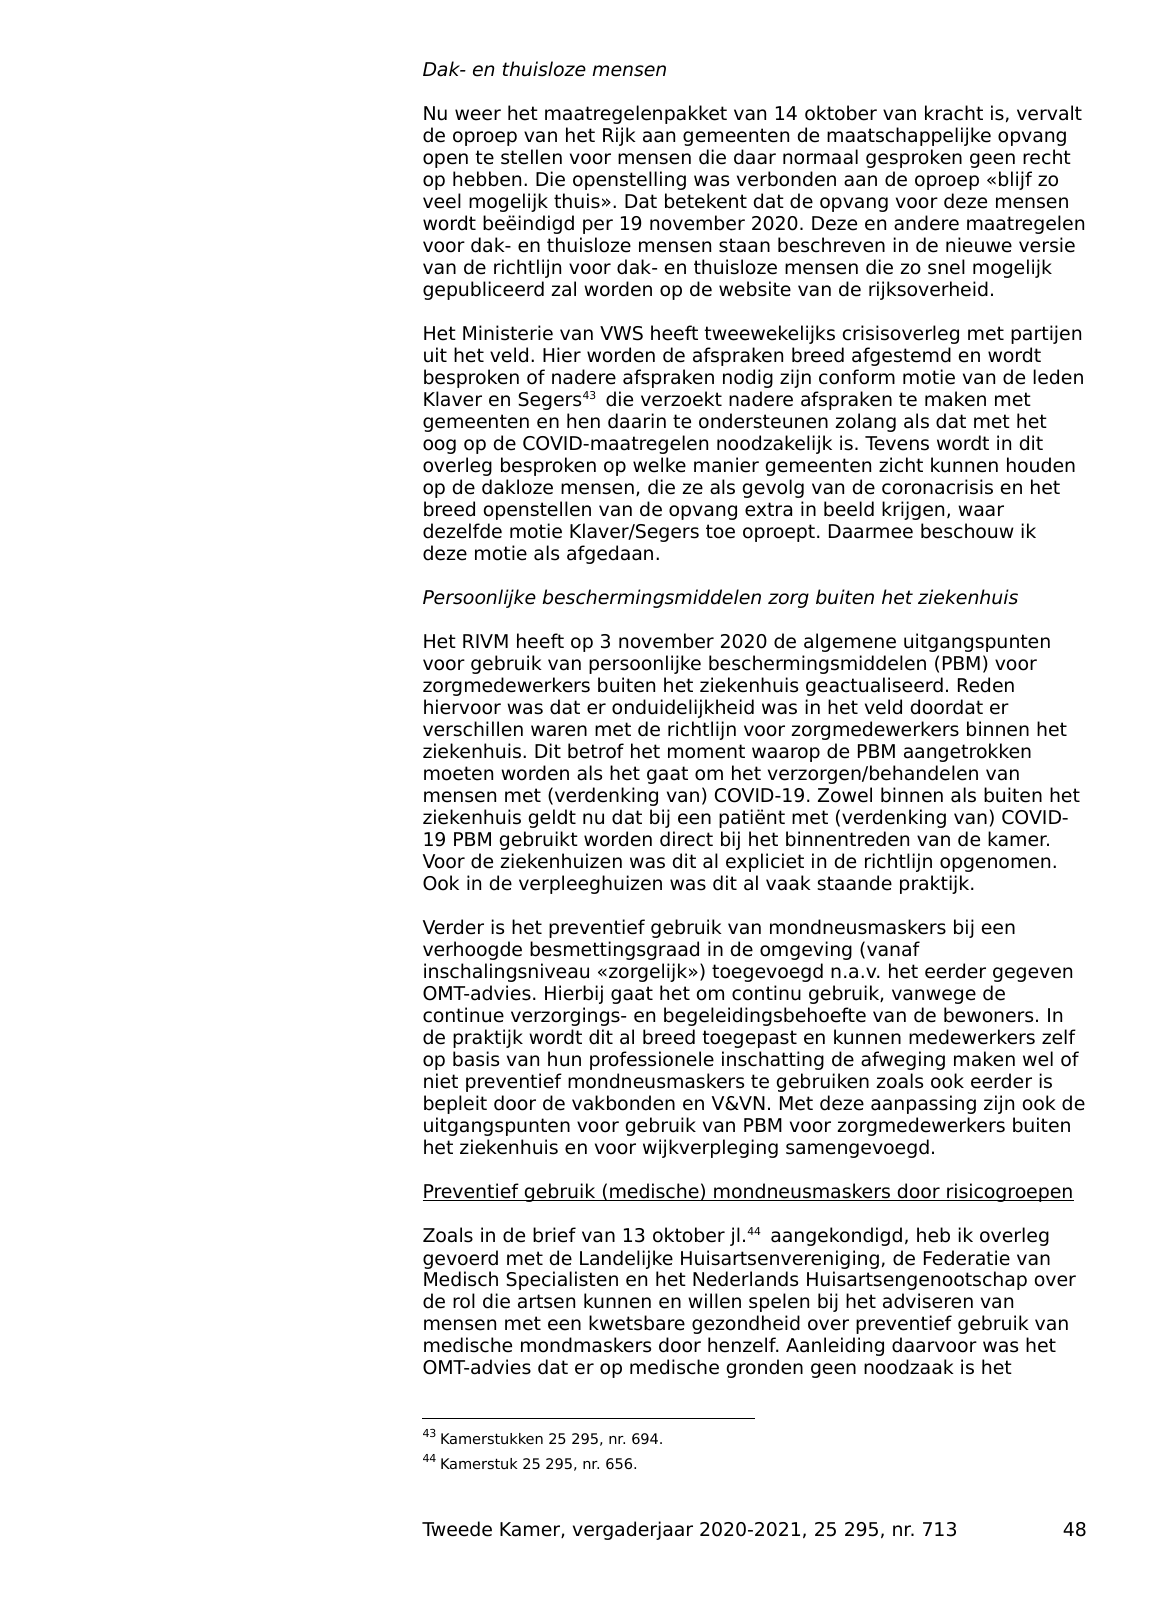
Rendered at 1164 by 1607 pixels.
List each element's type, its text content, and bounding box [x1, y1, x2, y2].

text Nu weer het maatregelenpakket van 14 oktober van kracht is, vervalt de oproep van het Rijk aan gemeenten de maatschappelijke opvang open te stellen voor mensen die daar normaal gesproken geen recht op hebben. Die openstelling was verbonden aan de oproep «blijf zo veel mogelijk thuis». Dat betekent dat de opvang voor deze mensen wordt beëindigd per 19 november 2020. Deze en andere maatregelen voor dak- en thuisloze mensen staan beschreven in de nieuwe versie van de richtlijn voor dak- en thuisloze mensen die zo snel mogelijk gepubliceerd zal worden op de website van de rijksoverheid. [422, 103, 1087, 301]
text Het RIVM heeft op 3 november 2020 de algemene uitgangspunten voor gebruik van persoonlijke beschermingsmiddelen (PBM) voor zorgmedewerkers buiten het ziekenhuis geactualiseerd. Reden hiervoor was dat er onduidelijkheid was in het veld doordat er verschillen waren met de richtlijn voor zorgmedewerkers binnen het ziekenhuis. Dit betrof het moment waarop de PBM aangetrokken moeten worden als het gaat om het verzorgen/behandelen van mensen met (verdenking van) COVID-19. Zowel binnen als buiten het ziekenhuis geldt nu dat bij een patiënt met (verdenking van) COVID-19 PBM gebruikt worden direct bij het binnentreden van de kamer. Voor de ziekenhuizen was dit al expliciet in de richtlijn opgenomen. Ook in de verpleeghuizen was dit al vaak staande praktijk. [422, 631, 1087, 895]
text Zoals in de brief van 13 oktober jl. aangekondigd, heb ik overleg gevoerd met de Landelijke Huisartsenvereniging, de Federatie van Medisch Specialisten en het Nederlands Huisartsengenootschap over de rol die artsen kunnen en willen spelen bij het adviseren van mensen met een kwetsbare gezondheid over preventief gebruik van medische mondmaskers door henzelf. Aanleiding daarvoor was het OMT-advies dat er op medische gronden geen noodzaak is het [422, 1225, 1087, 1379]
text Verder is het preventief gebruik van mondneusmaskers bij een verhoogde besmettingsgraad in de omgeving (vanaf inschalingsniveau «zorgelijk») toegevoegd n.a.v. het eerder gegeven OMT-advies. Hierbij gaat het om continu gebruik, vanwege de continue verzorgings- en begeleidingsbehoefte van de bewoners. In de praktijk wordt dit al breed toegepast en kunnen medewerkers zelf op basis van hun professionele inschatting de afweging maken wel of niet preventief mondneusmaskers te gebruiken zoals ook eerder is bepleit door de vakbonden en V&VN. Met deze aanpassing zijn ook de uitgangspunten voor gebruik van PBM voor zorgmedewerkers buiten het ziekenhuis en voor wijkverpleging samengevoegd. [422, 917, 1087, 1159]
subtitle Persoonlijke beschermingsmiddelen zorg buiten het ziekenhuis [422, 587, 1087, 609]
text Het Ministerie van VWS heeft tweewekelijks crisisoverleg met partijen uit het veld. Hier worden de afspraken breed afgestemd en wordt besproken of nadere afspraken nodig zijn conform motie van de leden Klaver en Segers die verzoekt nadere afspraken te maken met gemeenten en hen daarin te ondersteunen zolang als dat met het oog op de COVID-maatregelen noodzakelijk is. Tevens wordt in dit overleg besproken op welke manier gemeenten zicht kunnen houden op de dakloze mensen, die ze als gevolg van de coronacrisis en het breed openstellen van de opvang extra in beeld krijgen, waar dezelfde motie Klaver/Segers toe oproept. Daarmee beschouw ik deze motie als afgedaan. [422, 323, 1087, 565]
subtitle Preventief gebruik (medische) mondneusmaskers door risicogroepen [422, 1181, 1087, 1203]
subtitle Dak- en thuisloze mensen [422, 59, 1087, 81]
text Kamerstukken 25 295, nr. 694. [422, 1427, 1087, 1449]
text Kamerstuk 25 295, nr. 656. [422, 1452, 1087, 1474]
